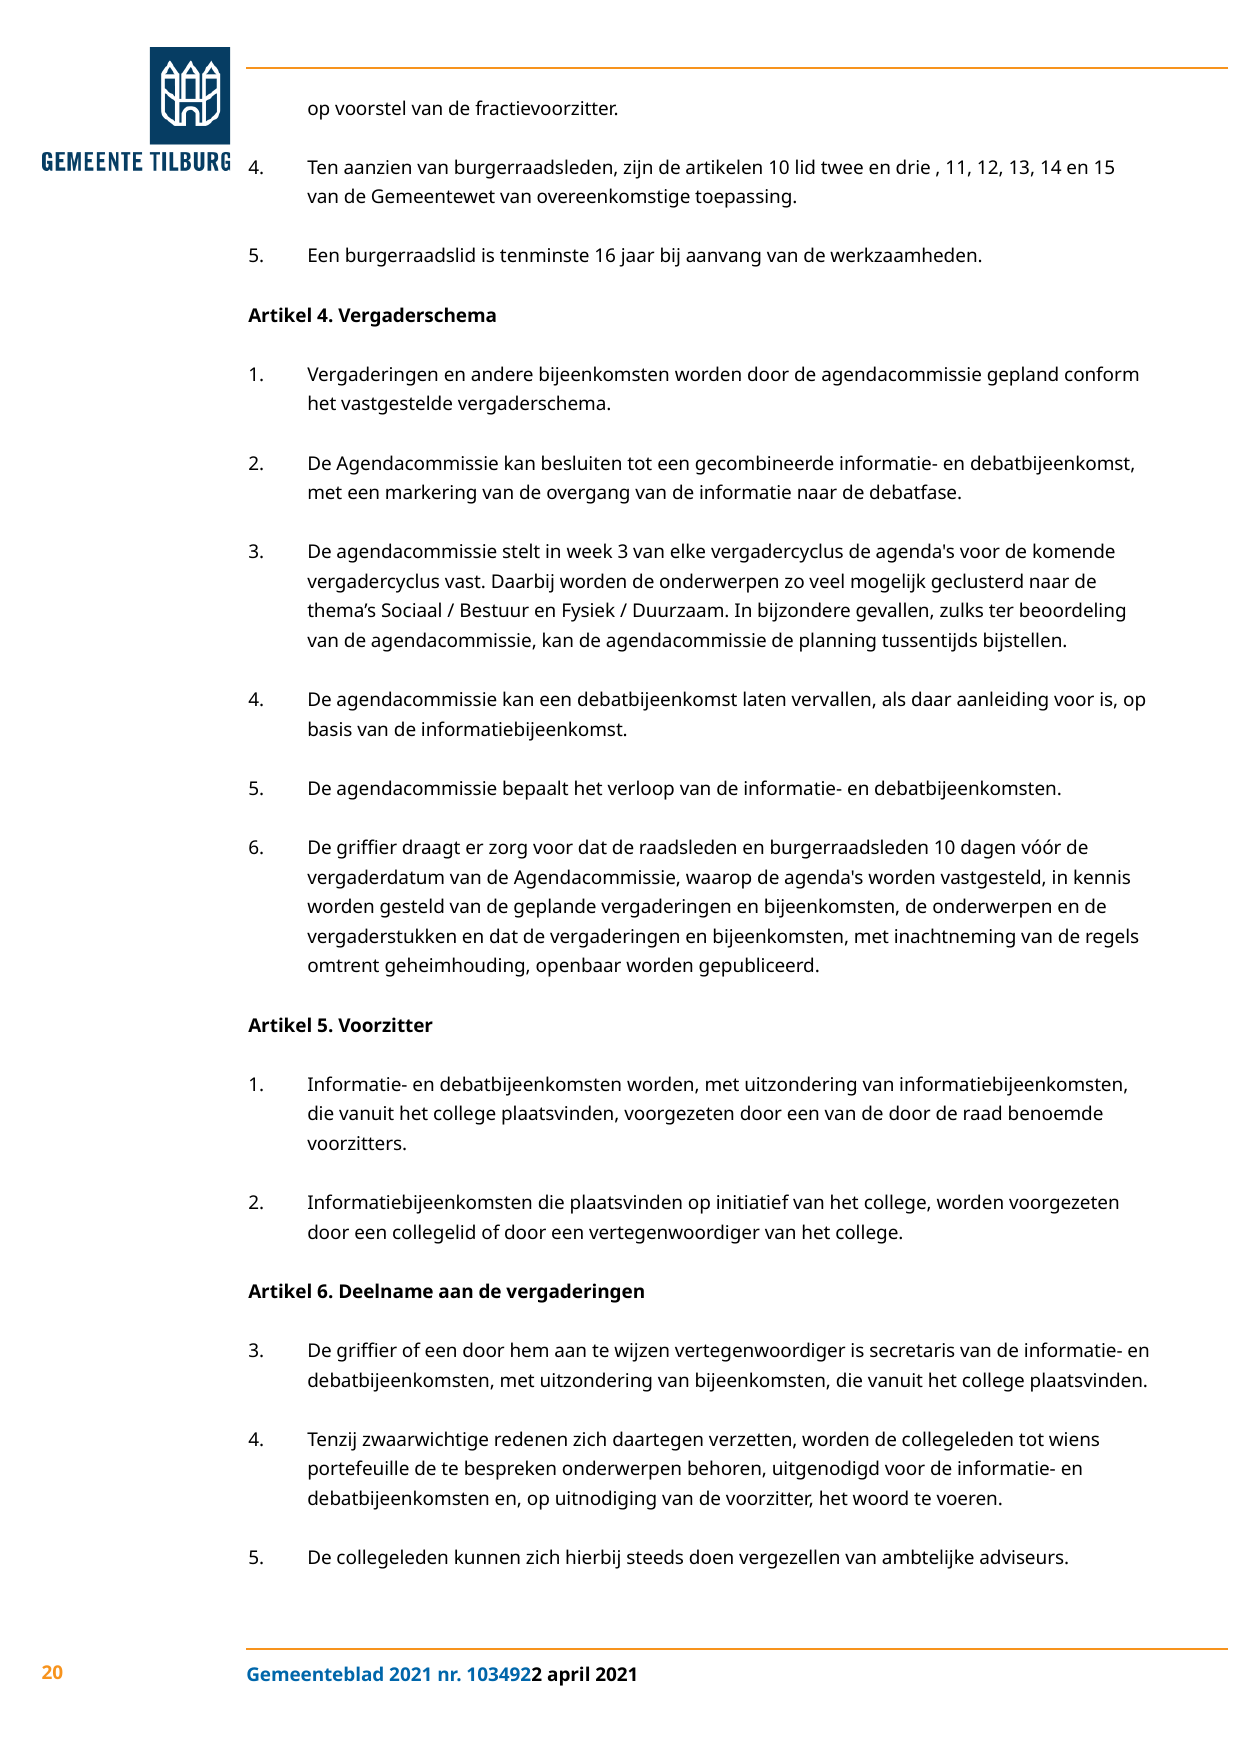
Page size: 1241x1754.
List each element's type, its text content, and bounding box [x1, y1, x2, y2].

list De agendacommissie kan een debatbijeenkomst laten vervallen, als daar aanleiding voor is, op basis van de informatiebijeenkomst. [248, 686, 1152, 742]
picture [41, 47, 231, 172]
list Tenzij zwaarwichtige redenen zich daartegen verzetten, worden de collegeleden tot wiens portefeuille de te bespreken onderwerpen behoren, uitgenodigd voor de informatie- en debatbijeenkomsten en, op uitnodiging van de voorzitter, het woord te voeren. [248, 1426, 1152, 1511]
list De agendacommissie stelt in week 3 van elke vergadercyclus de agenda's voor de komende vergadercyclus vast. Daarbij worden de onderwerpen zo veel mogelijk geclusterd naar de thema’s Sociaal / Bestuur en Fysiek / Duurzaam. In bijzondere gevallen, zulks ter beoordeling van de agendacommissie, kan de agendacommissie de planning tussentijds bijstellen. [248, 538, 1152, 653]
list De agendacommissie bepaalt het verloop van de informatie- en debatbijeenkomsten. [248, 775, 1152, 801]
list De griffier of een door hem aan te wijzen vertegenwoordiger is secretaris van de informatie- en debatbijeenkomsten, met uitzondering van bijeenkomsten, die vanuit het college plaatsvinden. [248, 1337, 1152, 1393]
text Artikel 5. Voorzitter [248, 1012, 1152, 1038]
list De collegeleden kunnen zich hierbij steeds doen vergezellen van ambtelijke adviseurs. [248, 1544, 1152, 1570]
text Artikel 6. Deelname aan de vergaderingen [248, 1278, 1152, 1304]
list Ten aanzien van burgerraadsleden, zijn de artikelen 10 lid twee en drie , 11, 12, 13, 14 en 15 van de Gemeentewet van overeenkomstige toepassing. [248, 154, 1152, 209]
list Informatiebijeenkomsten die plaatsvinden op initiatief van het college, worden voorgezeten door een collegelid of door een vertegenwoordiger van het college. [248, 1189, 1152, 1245]
list op voorstel van de fractievoorzitter. [248, 95, 1152, 121]
list Een burgerraadslid is tenminste 16 jaar bij aanvang van de werkzaamheden. [248, 243, 1152, 268]
list De griffier draagt er zorg voor dat de raadsleden en burgerraadsleden 10 dagen vóór de vergaderdatum van de Agendacommissie, waarop de agenda's worden vastgesteld, in kennis worden gesteld van de geplande vergaderingen en bijeenkomsten, de onderwerpen en de vergaderstukken en dat de vergaderingen en bijeenkomsten, met inachtneming van de regels omtrent geheimhouding, openbaar worden gepubliceerd. [248, 834, 1152, 978]
list Vergaderingen en andere bijeenkomsten worden door de agendacommissie gepland conform het vastgestelde vergaderschema. [248, 361, 1152, 416]
list Informatie- en debatbijeenkomsten worden, met uitzondering van informatiebijeenkomsten, die vanuit het college plaatsvinden, voorgezeten door een van de door de raad benoemde voorzitters. [248, 1071, 1152, 1156]
text Artikel 4. Vergaderschema [248, 302, 1152, 328]
list De Agendacommissie kan besluiten tot een gecombineerde informatie- en debatbijeenkomst, met een markering van de overgang van de informatie naar de debatfase. [248, 450, 1152, 505]
